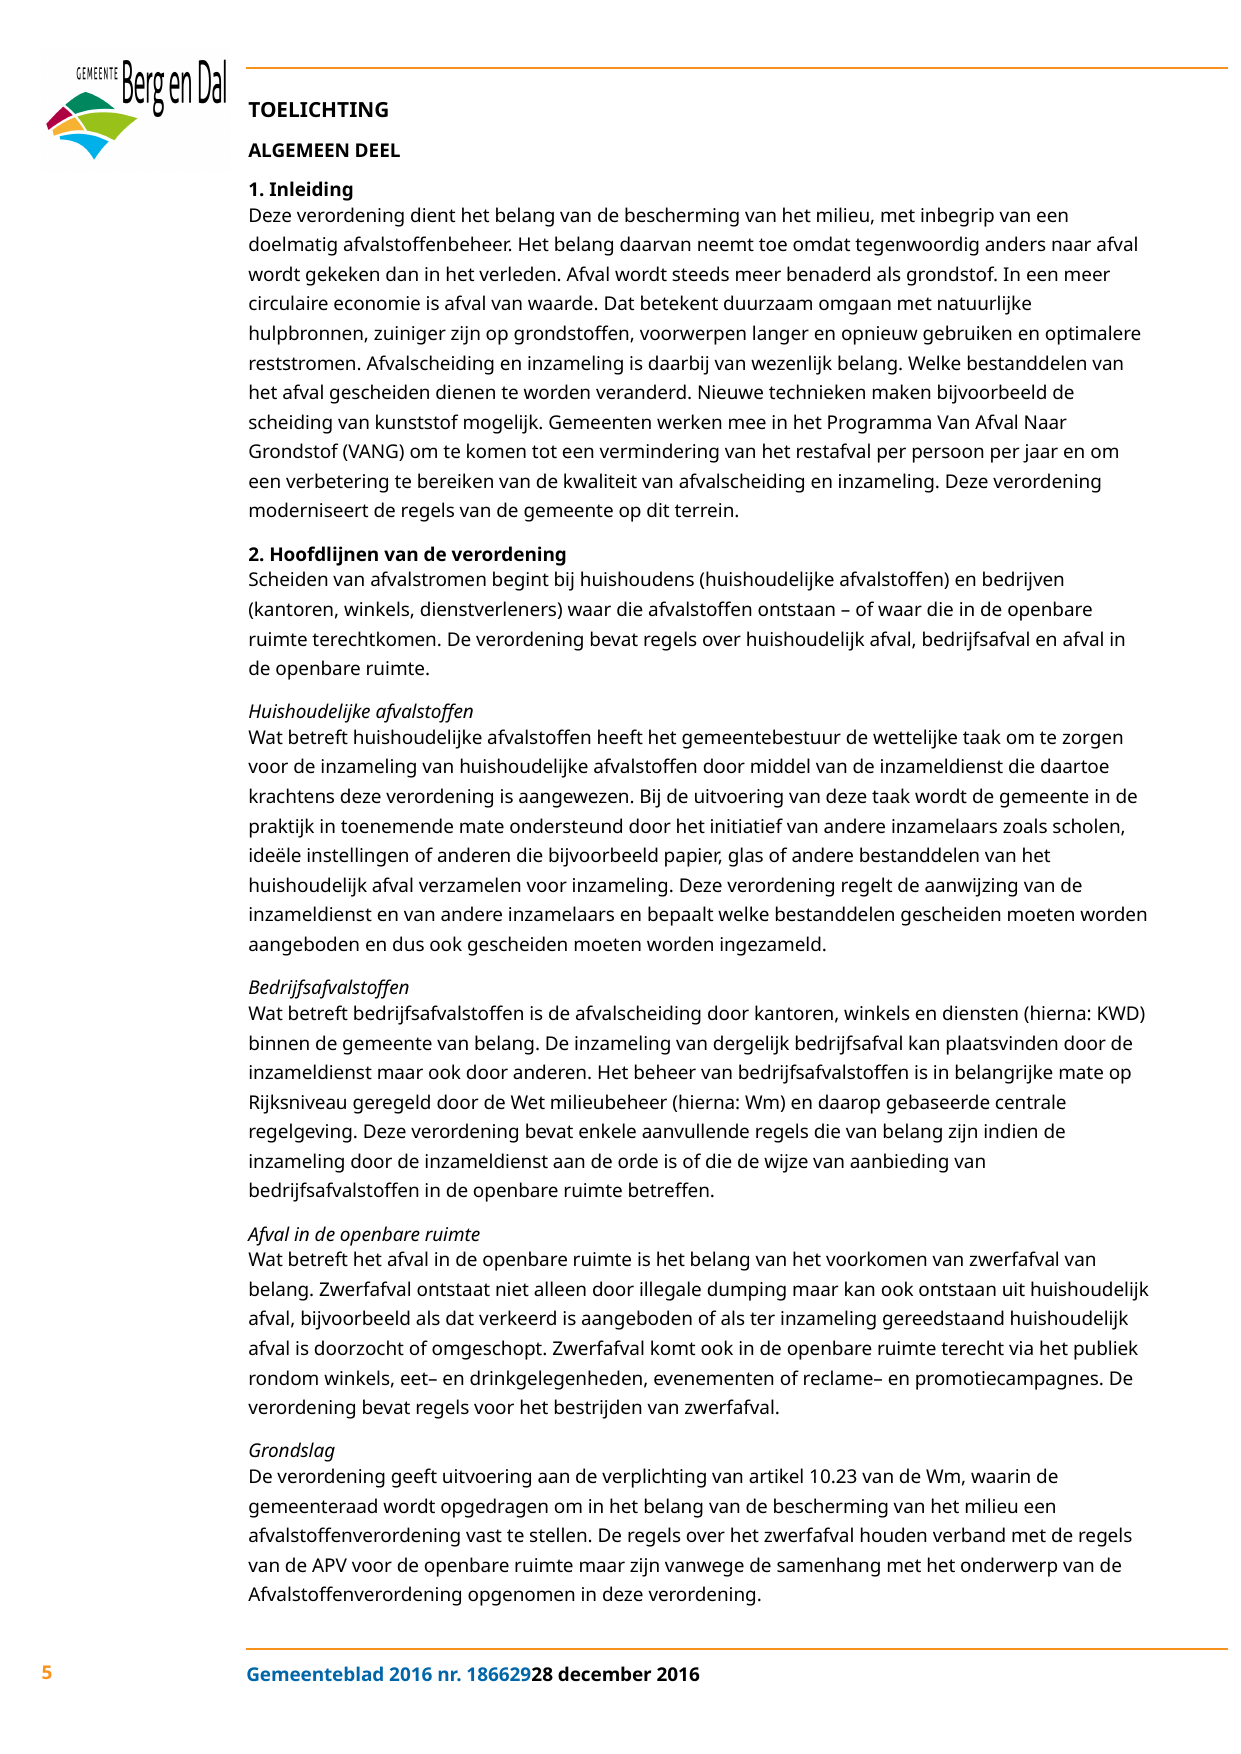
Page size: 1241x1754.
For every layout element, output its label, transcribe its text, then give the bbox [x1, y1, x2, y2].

text TOELICHTING [248, 95, 1152, 123]
text De verordening geeft uitvoering aan de verplichting van artikel 10.23 van de Wm, waarin de gemeenteraad wordt opgedragen om in het belang van de bescherming van het milieu een afvalstoffenverordening vast te stellen. De regels over het zwerfafval houden verband met de regels van de APV voor de openbare ruimte maar zijn vanwege de samenhang met het onderwerp van de Afvalstoffenverordening opgenomen in deze verordening. [248, 1463, 1152, 1607]
text Huishoudelijke afvalstoffen [248, 698, 1152, 724]
text 2. Hoofdlijnen van de verordening [248, 541, 1152, 567]
text Bedrijfsafvalstoffen [248, 974, 1152, 1000]
text 1. Inleiding [248, 176, 1152, 202]
text Wat betreft het afval in de openbare ruimte is het belang van het voorkomen van zwerfafval van belang. Zwerfafval ontstaat niet alleen door illegale dumping maar kan ook ontstaan uit huishoudelijk afval, bijvoorbeeld als dat verkeerd is aangeboden of als ter inzameling gereedstaand huishoudelijk afval is doorzocht of omgeschopt. Zwerfafval komt ook in de openbare ruimte terecht via het publiek rondom winkels, eet– en drinkgelegenheden, evenementen of reclame– en promotiecampagnes. De verordening bevat regels voor het bestrijden van zwerfafval. [248, 1246, 1152, 1420]
text Deze verordening dient het belang van de bescherming van het milieu, met inbegrip van een doelmatig afvalstoffenbeheer. Het belang daarvan neemt toe omdat tegenwoordig anders naar afval wordt gekeken dan in het verleden. Afval wordt steeds meer benaderd als grondstof. In een meer circulaire economie is afval van waarde. Dat betekent duurzaam omgaan met natuurlijke hulpbronnen, zuiniger zijn op grondstoffen, voorwerpen langer en opnieuw gebruiken en optimalere reststromen. Afvalscheiding en inzameling is daarbij van wezenlijk belang. Welke bestanddelen van het afval gescheiden dienen te worden veranderd. Nieuwe technieken maken bijvoorbeeld de scheiding van kunststof mogelijk. Gemeenten werken mee in het Programma Van Afval Naar Grondstof (VANG) om te komen tot een vermindering van het restafval per persoon per jaar en om een verbetering te bereiken van de kwaliteit van afvalscheiding en inzameling. Deze verordening moderniseert de regels van de gemeente op dit terrein. [248, 202, 1152, 523]
text Afval in de openbare ruimte [248, 1221, 1152, 1246]
text Wat betreft bedrijfsafvalstoffen is de afvalscheiding door kantoren, winkels en diensten (hierna: KWD) binnen de gemeente van belang. De inzameling van dergelijk bedrijfsafval kan plaatsvinden door de inzameldienst maar ook door anderen. Het beheer van bedrijfsafvalstoffen is in belangrijke mate op Rijksniveau geregeld door de Wet milieubeheer (hierna: Wm) en daarop gebaseerde centrale regelgeving. Deze verordening bevat enkele aanvullende regels die van belang zijn indien de inzameling door de inzameldienst aan de orde is of die de wijze van aanbieding van bedrijfsafvalstoffen in de openbare ruimte betreffen. [248, 1000, 1152, 1203]
text ALGEMEEN DEEL [248, 137, 1152, 163]
text Wat betreft huishoudelijke afvalstoffen heeft het gemeentebestuur de wettelijke taak om te zorgen voor de inzameling van huishoudelijke afvalstoffen door middel van de inzameldienst die daartoe krachtens deze verordening is aangewezen. Bij de uitvoering van deze taak wordt de gemeente in de praktijk in toenemende mate ondersteund door het initiatief van andere inzamelaars zoals scholen, ideële instellingen of anderen die bijvoorbeeld papier, glas of andere bestanddelen van het huishoudelijk afval verzamelen voor inzameling. Deze verordening regelt de aanwijzing van de inzameldienst en van andere inzamelaars en bepaalt welke bestanddelen gescheiden moeten worden aangeboden en dus ook gescheiden moeten worden ingezameld. [248, 724, 1152, 957]
picture [41, 47, 231, 172]
text Grondslag [248, 1437, 1152, 1463]
text Scheiden van afvalstromen begint bij huishoudens (huishoudelijke afvalstoffen) en bedrijven (kantoren, winkels, dienstverleners) waar die afvalstoffen ontstaan – of waar die in de openbare ruimte terechtkomen. De verordening bevat regels over huishoudelijk afval, bedrijfsafval en afval in de openbare ruimte. [248, 567, 1152, 681]
